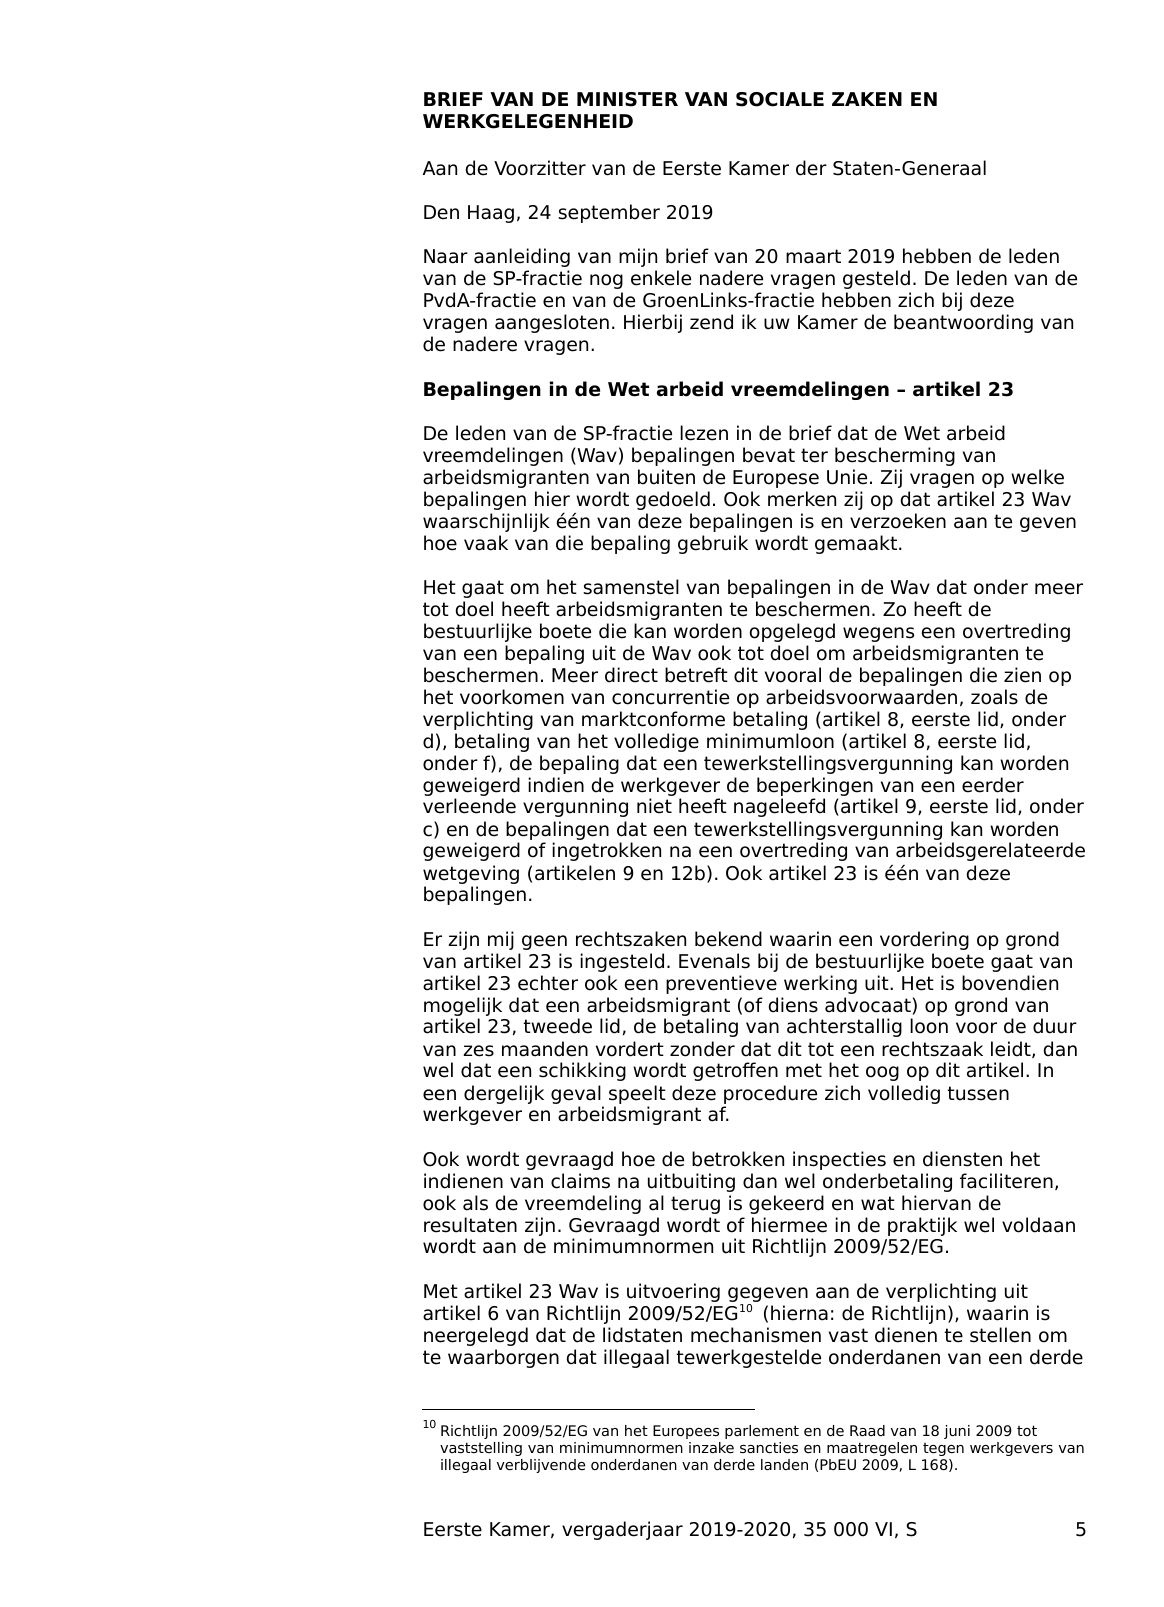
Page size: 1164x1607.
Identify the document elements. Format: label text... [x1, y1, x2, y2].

text Het gaat om het samenstel van bepalingen in de Wav dat onder meer tot doel heeft arbeidsmigranten te beschermen. Zo heeft de bestuurlijke boete die kan worden opgelegd wegens een overtreding van een bepaling uit de Wav ook tot doel om arbeidsmigranten te beschermen. Meer direct betreft dit vooral de bepalingen die zien op het voorkomen van concurrentie op arbeidsvoorwaarden, zoals de verplichting van marktconforme betaling (artikel 8, eerste lid, onder d), betaling van het volledige minimumloon (artikel 8, eerste lid, onder f), de bepaling dat een tewerkstellingsvergunning kan worden geweigerd indien de werkgever de beperkingen van een eerder verleende vergunning niet heeft nageleefd (artikel 9, eerste lid, onder c) en de bepalingen dat een tewerkstellingsvergunning kan worden geweigerd of ingetrokken na een overtreding van arbeidsgerelateerde wetgeving (artikelen 9 en 12b). Ook artikel 23 is één van deze bepalingen. [422, 577, 1087, 906]
text Richtlijn 2009/52/EG van het Europees parlement en de Raad van 18 juni 2009 tot vaststelling van minimumnormen inzake sancties en maatregelen tegen werkgevers van illegaal verblijvende onderdanen van derde landen (PbEU 2009, L 168). [422, 1418, 1087, 1474]
text Ook wordt gevraagd hoe de betrokken inspecties en diensten het indienen van claims na uitbuiting dan wel onderbetaling faciliteren, ook als de vreemdeling al terug is gekeerd en wat hiervan de resultaten zijn. Gevraagd wordt of hiermee in de praktijk wel voldaan wordt aan de minimumnormen uit Richtlijn 2009/52/EG. [422, 1148, 1087, 1258]
text Den Haag, 24 september 2019 [422, 202, 1087, 224]
subtitle Bepalingen in de Wet arbeid vreemdelingen – artikel 23 [422, 378, 1087, 400]
text Aan de Voorzitter van de Eerste Kamer der Staten-Generaal [422, 158, 1087, 180]
text De leden van de SP-fractie lezen in de brief dat de Wet arbeid vreemdelingen (Wav) bepalingen bevat ter bescherming van arbeidsmigranten van buiten de Europese Unie. Zij vragen op welke bepalingen hier wordt gedoeld. Ook merken zij op dat artikel 23 Wav waarschijnlijk één van deze bepalingen is en verzoeken aan te geven hoe vaak van die bepaling gebruik wordt gemaakt. [422, 423, 1087, 554]
subtitle BRIEF VAN DE MINISTER VAN SOCIALE ZAKEN EN WERKGELEGENHEID [422, 89, 1087, 133]
text Er zijn mij geen rechtszaken bekend waarin een vordering op grond van artikel 23 is ingesteld. Evenals bij de bestuurlijke boete gaat van artikel 23 echter ook een preventieve werking uit. Het is bovendien mogelijk dat een arbeidsmigrant (of diens advocaat) op grond van artikel 23, tweede lid, de betaling van achterstallig loon voor de duur van zes maanden vordert zonder dat dit tot een rechtszaak leidt, dan wel dat een schikking wordt getroffen met het oog op dit artikel. In een dergelijk geval speelt deze procedure zich volledig tussen werkgever en arbeidsmigrant af. [422, 928, 1087, 1126]
text Met artikel 23 Wav is uitvoering gegeven aan de verplichting uit artikel 6 van Richtlijn 2009/52/EG (hierna: de Richtlijn), waarin is neergelegd dat de lidstaten mechanismen vast dienen te stellen om te waarborgen dat illegaal tewerkgestelde onderdanen van een derde [422, 1281, 1087, 1368]
text Naar aanleiding van mijn brief van 20 maart 2019 hebben de leden van de SP-fractie nog enkele nadere vragen gesteld. De leden van de PvdA-fractie en van de GroenLinks-fractie hebben zich bij deze vragen aangesloten. Hierbij zend ik uw Kamer de beantwoording van de nadere vragen. [422, 246, 1087, 356]
